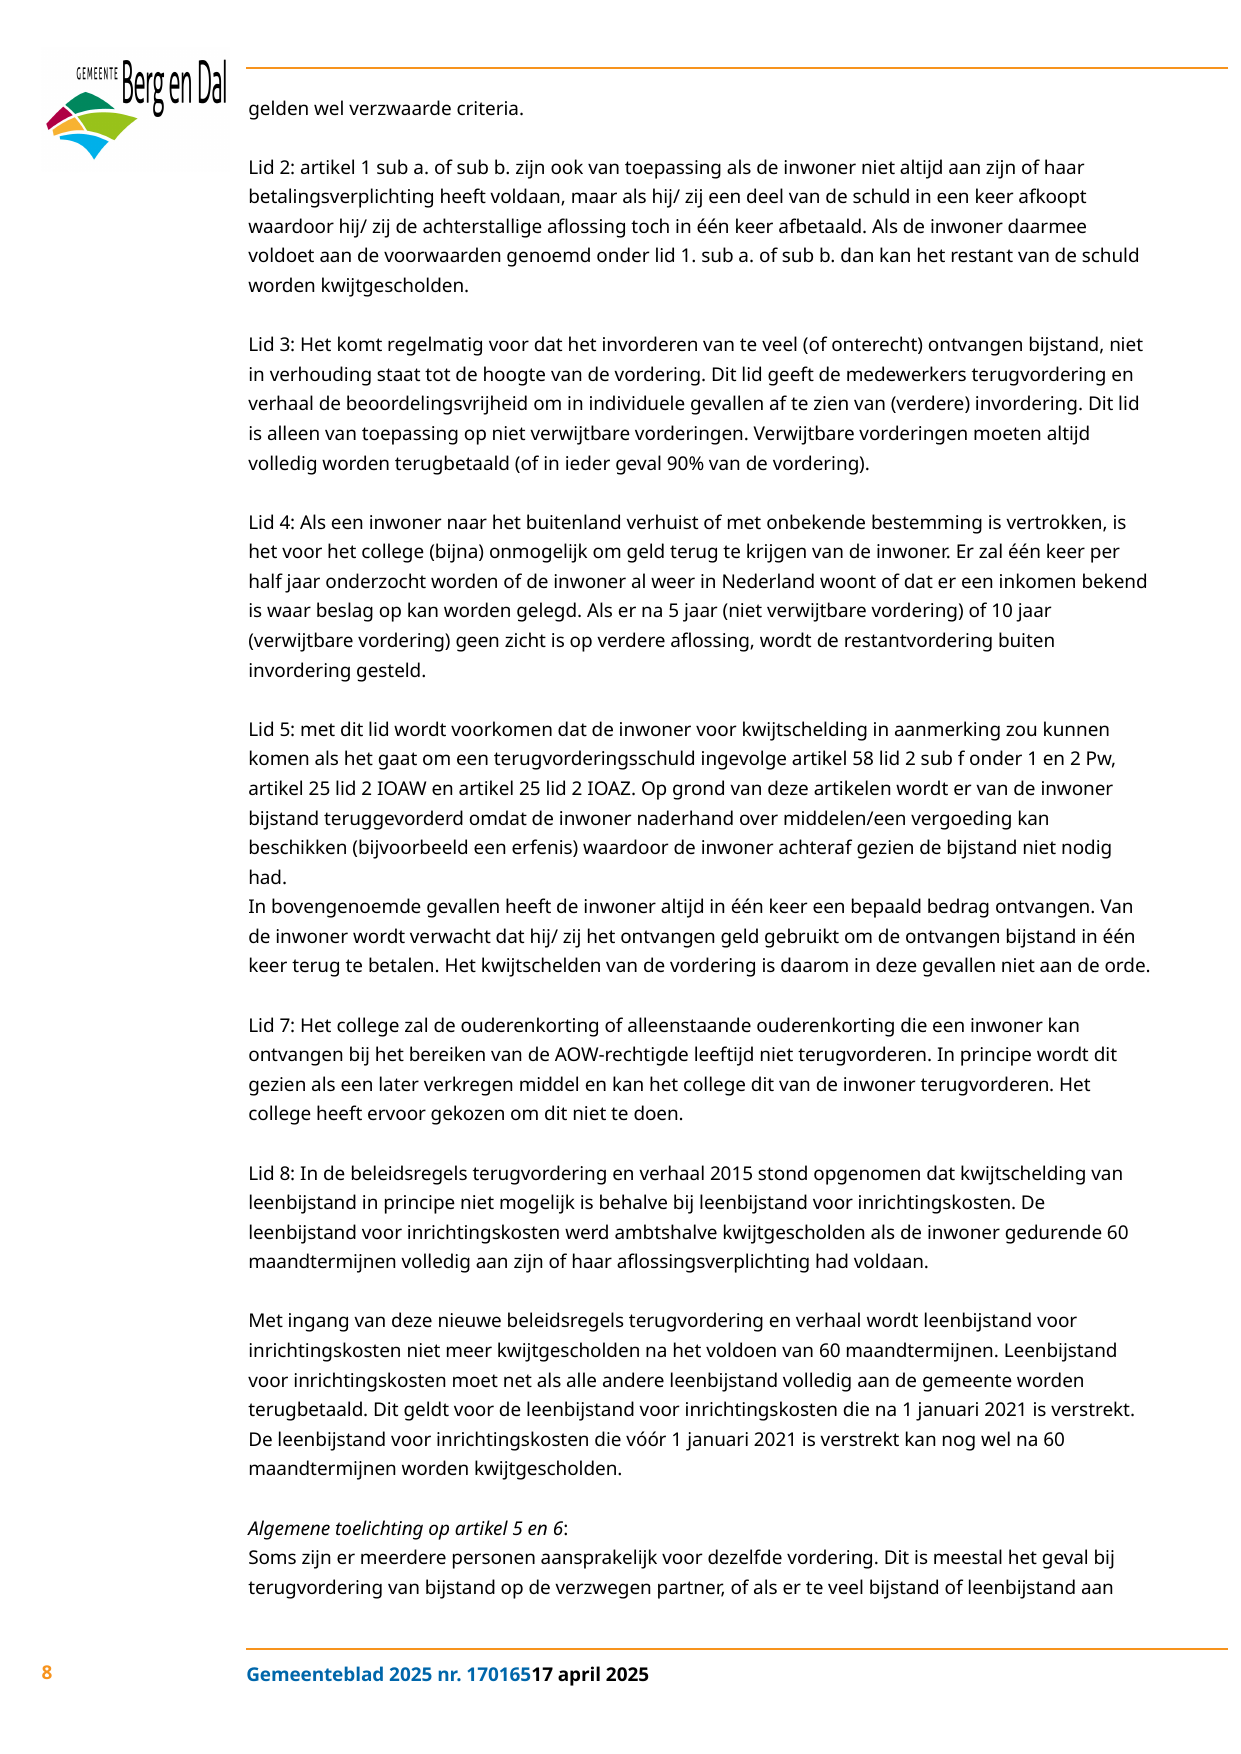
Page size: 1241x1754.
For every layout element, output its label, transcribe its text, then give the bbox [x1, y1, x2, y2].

text Lid 5: met dit lid wordt voorkomen dat de inwoner voor kwijtschelding in aanmerking zou kunnen komen als het gaat om een terugvorderingsschuld ingevolge artikel 58 lid 2 sub f onder 1 en 2 Pw, artikel 25 lid 2 IOAW en artikel 25 lid 2 IOAZ. Op grond van deze artikelen wordt er van de inwoner bijstand teruggevorderd omdat de inwoner naderhand over middelen/een vergoeding kan beschikken (bijvoorbeeld een erfenis) waardoor de inwoner achteraf gezien de bijstand niet nodig had. [248, 716, 1152, 890]
text Met ingang van deze nieuwe beleidsregels terugvordering en verhaal wordt leenbijstand voor inrichtingskosten niet meer kwijtgescholden na het voldoen van 60 maandtermijnen. Leenbijstand voor inrichtingskosten moet net als alle andere leenbijstand volledig aan de gemeente worden terugbetaald. Dit geldt voor de leenbijstand voor inrichtingskosten die na 1 januari 2021 is verstrekt. De leenbijstand voor inrichtingskosten die vóór 1 januari 2021 is verstrekt kan nog wel na 60 maandtermijnen worden kwijtgescholden. [248, 1308, 1152, 1481]
text Lid 3: Het komt regelmatig voor dat het invorderen van te veel (of onterecht) ontvangen bijstand, niet in verhouding staat tot de hoogte van de vordering. Dit lid geeft de medewerkers terugvordering en verhaal de beoordelingsvrijheid om in individuele gevallen af te zien van (verdere) invordering. Dit lid is alleen van toepassing op niet verwijtbare vorderingen. Verwijtbare vorderingen moeten altijd volledig worden terugbetaald (of in ieder geval 90% van de vordering). [248, 331, 1152, 476]
text Lid 2: artikel 1 sub a. of sub b. zijn ook van toepassing als de inwoner niet altijd aan zijn of haar betalingsverplichting heeft voldaan, maar als hij/ zij een deel van de schuld in een keer afkoopt waardoor hij/ zij de achterstallige aflossing toch in één keer afbetaald. Als de inwoner daarmee voldoet aan de voorwaarden genoemd onder lid 1. sub a. of sub b. dan kan het restant van de schuld worden kwijtgescholden. [248, 154, 1152, 298]
text In bovengenoemde gevallen heeft de inwoner altijd in één keer een bepaald bedrag ontvangen. Van de inwoner wordt verwacht dat hij/ zij het ontvangen geld gebruikt om de ontvangen bijstand in één keer terug te betalen. Het kwijtschelden van de vordering is daarom in deze gevallen niet aan de orde. [248, 893, 1152, 978]
text Lid 8: In de beleidsregels terugvordering en verhaal 2015 stond opgenomen dat kwijtschelding van leenbijstand in principe niet mogelijk is behalve bij leenbijstand voor inrichtingskosten. De leenbijstand voor inrichtingskosten werd ambtshalve kwijtgescholden als de inwoner gedurende 60 maandtermijnen volledig aan zijn of haar aflossingsverplichting had voldaan. [248, 1160, 1152, 1274]
picture [41, 47, 231, 172]
text Soms zijn er meerdere personen aansprakelijk voor dezelfde vordering. Dit is meestal het geval bij terugvordering van bijstand op de verzwegen partner, of als er te veel bijstand of leenbijstand aan [248, 1544, 1152, 1600]
text Algemene toelichting op artikel 5 en 6: [248, 1515, 1152, 1541]
text Lid 4: Als een inwoner naar het buitenland verhuist of met onbekende bestemming is vertrokken, is het voor het college (bijna) onmogelijk om geld terug te krijgen van de inwoner. Er zal één keer per half jaar onderzocht worden of de inwoner al weer in Nederland woont of dat er een inkomen bekend is waar beslag op kan worden gelegd. Als er na 5 jaar (niet verwijtbare vordering) of 10 jaar (verwijtbare vordering) geen zicht is op verdere aflossing, wordt de restantvordering buiten invordering gesteld. [248, 509, 1152, 683]
text gelden wel verzwaarde criteria. [248, 95, 1152, 121]
text Lid 7: Het college zal de ouderenkorting of alleenstaande ouderenkorting die een inwoner kan ontvangen bij het bereiken van de AOW-rechtigde leeftijd niet terugvorderen. In principe wordt dit gezien als een later verkregen middel en kan het college dit van de inwoner terugvorderen. Het college heeft ervoor gekozen om dit niet te doen. [248, 1012, 1152, 1126]
